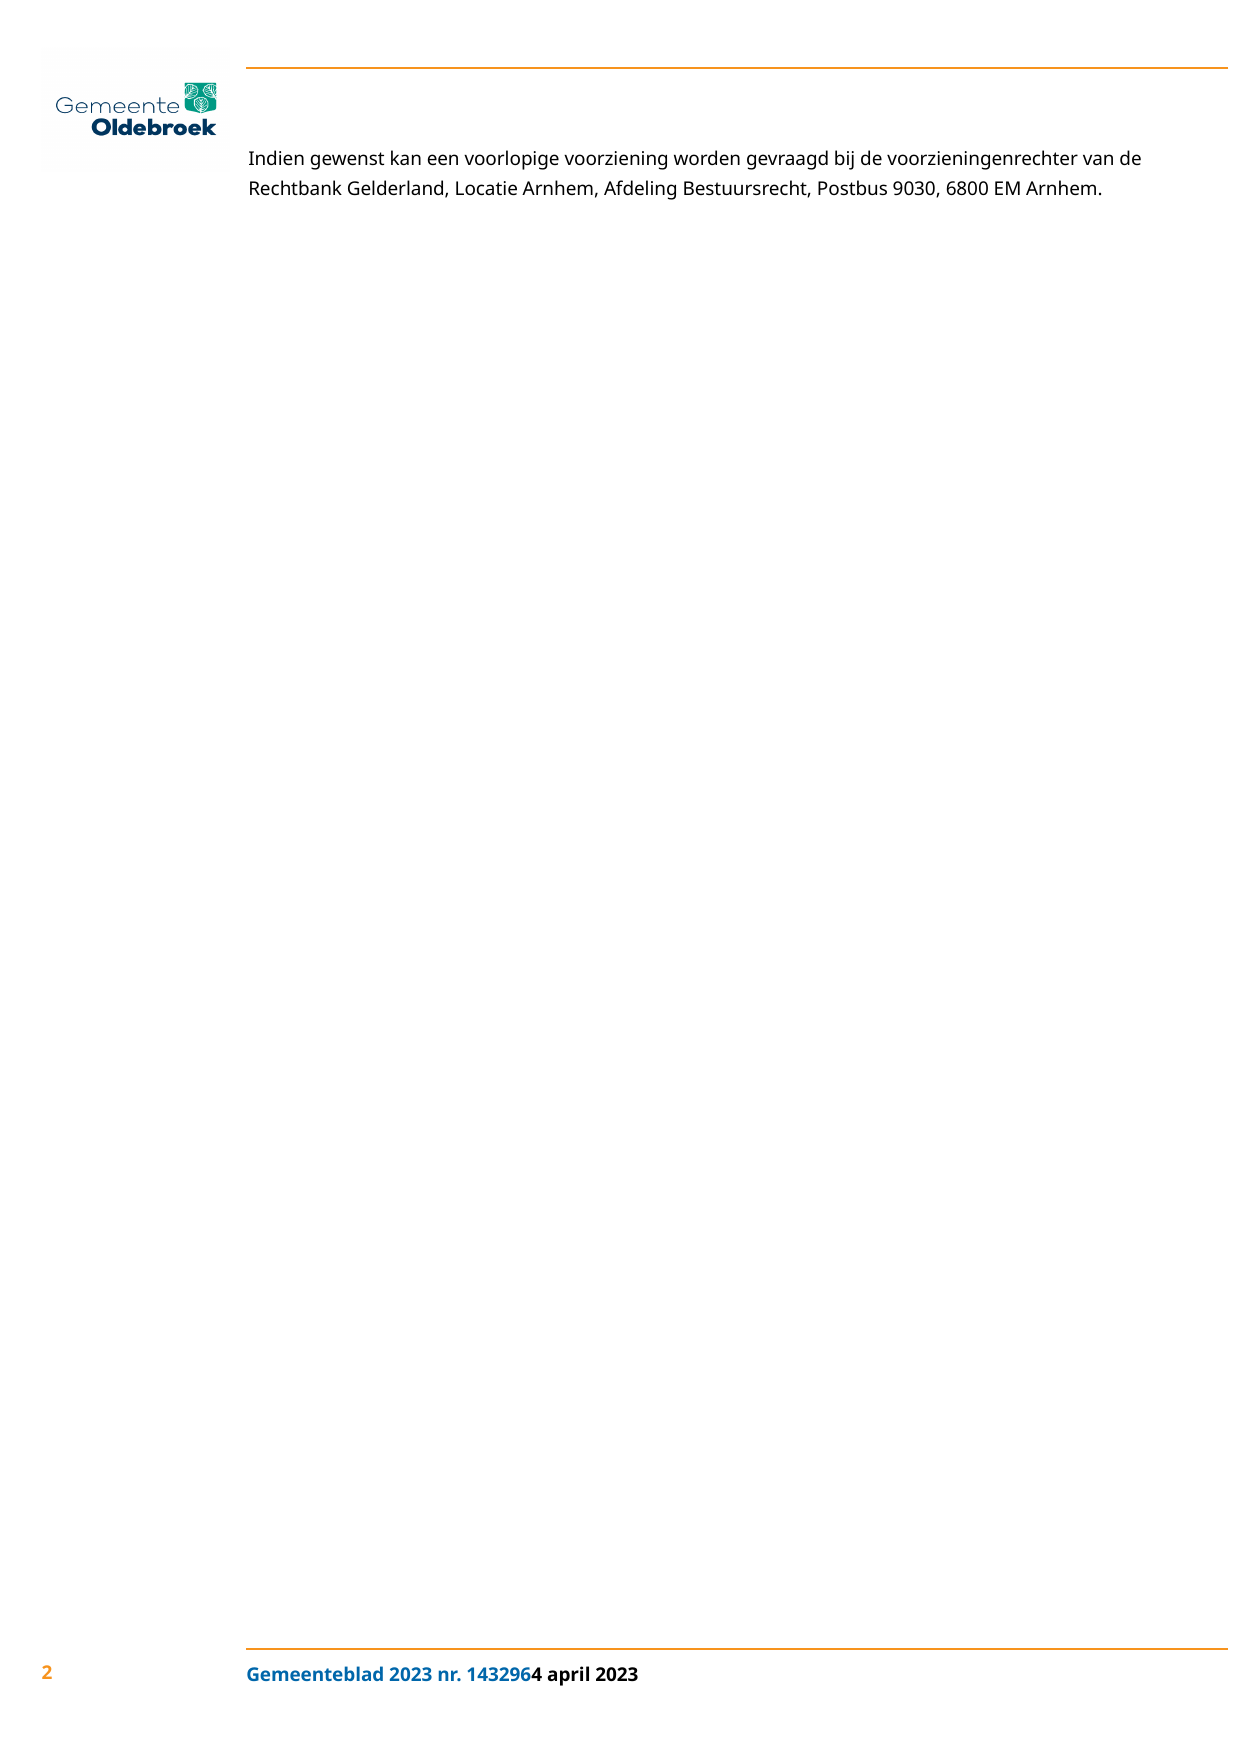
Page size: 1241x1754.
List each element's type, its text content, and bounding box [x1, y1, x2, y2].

picture [41, 47, 231, 172]
text Indien gewenst kan een voorlopige voorziening worden gevraagd bij de voorzieningenrechter van de Rechtbank Gelderland, Locatie Arnhem, Afdeling Bestuursrecht, Postbus 9030, 6800 EM Arnhem. [248, 145, 1152, 201]
